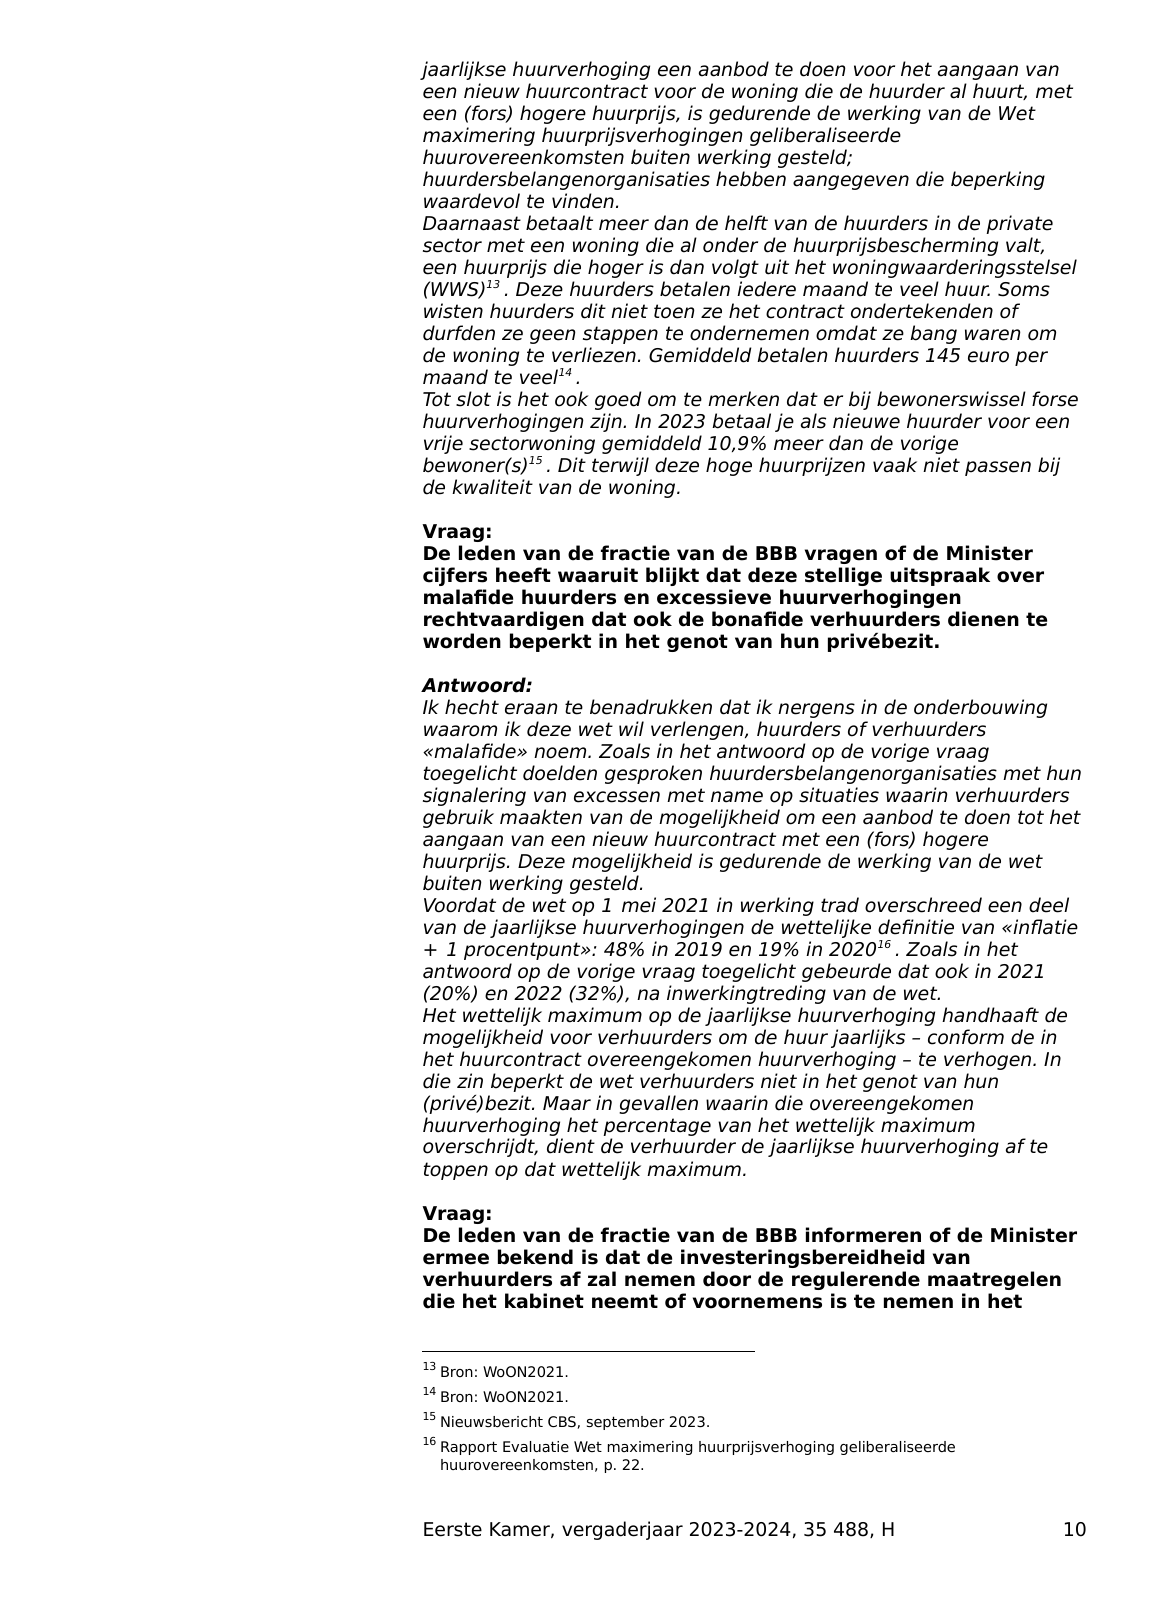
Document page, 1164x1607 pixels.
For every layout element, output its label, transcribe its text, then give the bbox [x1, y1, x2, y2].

text Daarnaast betaalt meer dan de helft van de huurders in de private sector met een woning die al onder de huurprijsbescherming valt, een huurprijs die hoger is dan volgt uit het woningwaarderingsstelsel (WWS). Deze huurders betalen iedere maand te veel huur. Soms wisten huurders dit niet toen ze het contract ondertekenden of durfden ze geen stappen te ondernemen omdat ze bang waren om de woning te verliezen. Gemiddeld betalen huurders 145 euro per maand te veel. [422, 213, 1087, 389]
text Tot slot is het ook goed om te merken dat er bij bewonerswissel forse huurverhogingen zijn. In 2023 betaal je als nieuwe huurder voor een vrije sectorwoning gemiddeld 10,9% meer dan de vorige bewoner(s). Dit terwijl deze hoge huurprijzen vaak niet passen bij de kwaliteit van de woning. [422, 389, 1087, 499]
text Het wettelijk maximum op de jaarlijkse huurverhoging handhaaft de mogelijkheid voor verhuurders om de huur jaarlijks – conform de in het huurcontract overeengekomen huurverhoging – te verhogen. In die zin beperkt de wet verhuurders niet in het genot van hun (privé)bezit. Maar in gevallen waarin die overeengekomen huurverhoging het percentage van het wettelijk maximum overschrijdt, dient de verhuurder de jaarlijkse huurverhoging af te toppen op dat wettelijk maximum. [422, 1004, 1087, 1180]
text Ik hecht eraan te benadrukken dat ik nergens in de onderbouwing waarom ik deze wet wil verlengen, huurders of verhuurders «malafide» noem. Zoals in het antwoord op de vorige vraag toegelicht doelden gesproken huurdersbelangenorganisaties met hun signalering van excessen met name op situaties waarin verhuurders gebruik maakten van de mogelijkheid om een aanbod te doen tot het aangaan van een nieuw huurcontract met een (fors) hogere huurprijs. Deze mogelijkheid is gedurende de werking van de wet buiten werking gesteld. [422, 697, 1087, 895]
text Bron: WoON2021. [422, 1385, 1087, 1407]
text Rapport Evaluatie Wet maximering huurprijsverhoging geliberaliseerde huurovereenkomsten, p. 22. [422, 1435, 1087, 1474]
text Vraag: [422, 521, 1087, 543]
text Bron: WoON2021. [422, 1360, 1087, 1382]
text De leden van de fractie van de BBB informeren of de Minister ermee bekend is dat de investeringsbereidheid van verhuurders af zal nemen door de regulerende maatregelen die het kabinet neemt of voornemens is te nemen in het [422, 1224, 1087, 1312]
text jaarlijkse huurverhoging een aanbod te doen voor het aangaan van een nieuw huurcontract voor de woning die de huurder al huurt, met een (fors) hogere huurprijs, is gedurende de werking van de Wet maximering huurprijsverhogingen geliberaliseerde huurovereenkomsten buiten werking gesteld; huurdersbelangenorganisaties hebben aangegeven die beperking waardevol te vinden. [422, 59, 1087, 213]
text Vraag: [422, 1203, 1087, 1224]
text De leden van de fractie van de BBB vragen of de Minister cijfers heeft waaruit blijkt dat deze stellige uitspraak over malafide huurders en excessieve huurverhogingen rechtvaardigen dat ook de bonafide verhuurders dienen te worden beperkt in het genot van hun privébezit. [422, 543, 1087, 653]
text Nieuwsbericht CBS, september 2023. [422, 1410, 1087, 1432]
text Antwoord: [422, 675, 1087, 697]
text Voordat de wet op 1 mei 2021 in werking trad overschreed een deel van de jaarlijkse huurverhogingen de wettelijke definitie van «inflatie + 1 procentpunt»: 48% in 2019 en 19% in 2020. Zoals in het antwoord op de vorige vraag toegelicht gebeurde dat ook in 2021 (20%) en 2022 (32%), na inwerkingtreding van de wet. [422, 895, 1087, 1004]
